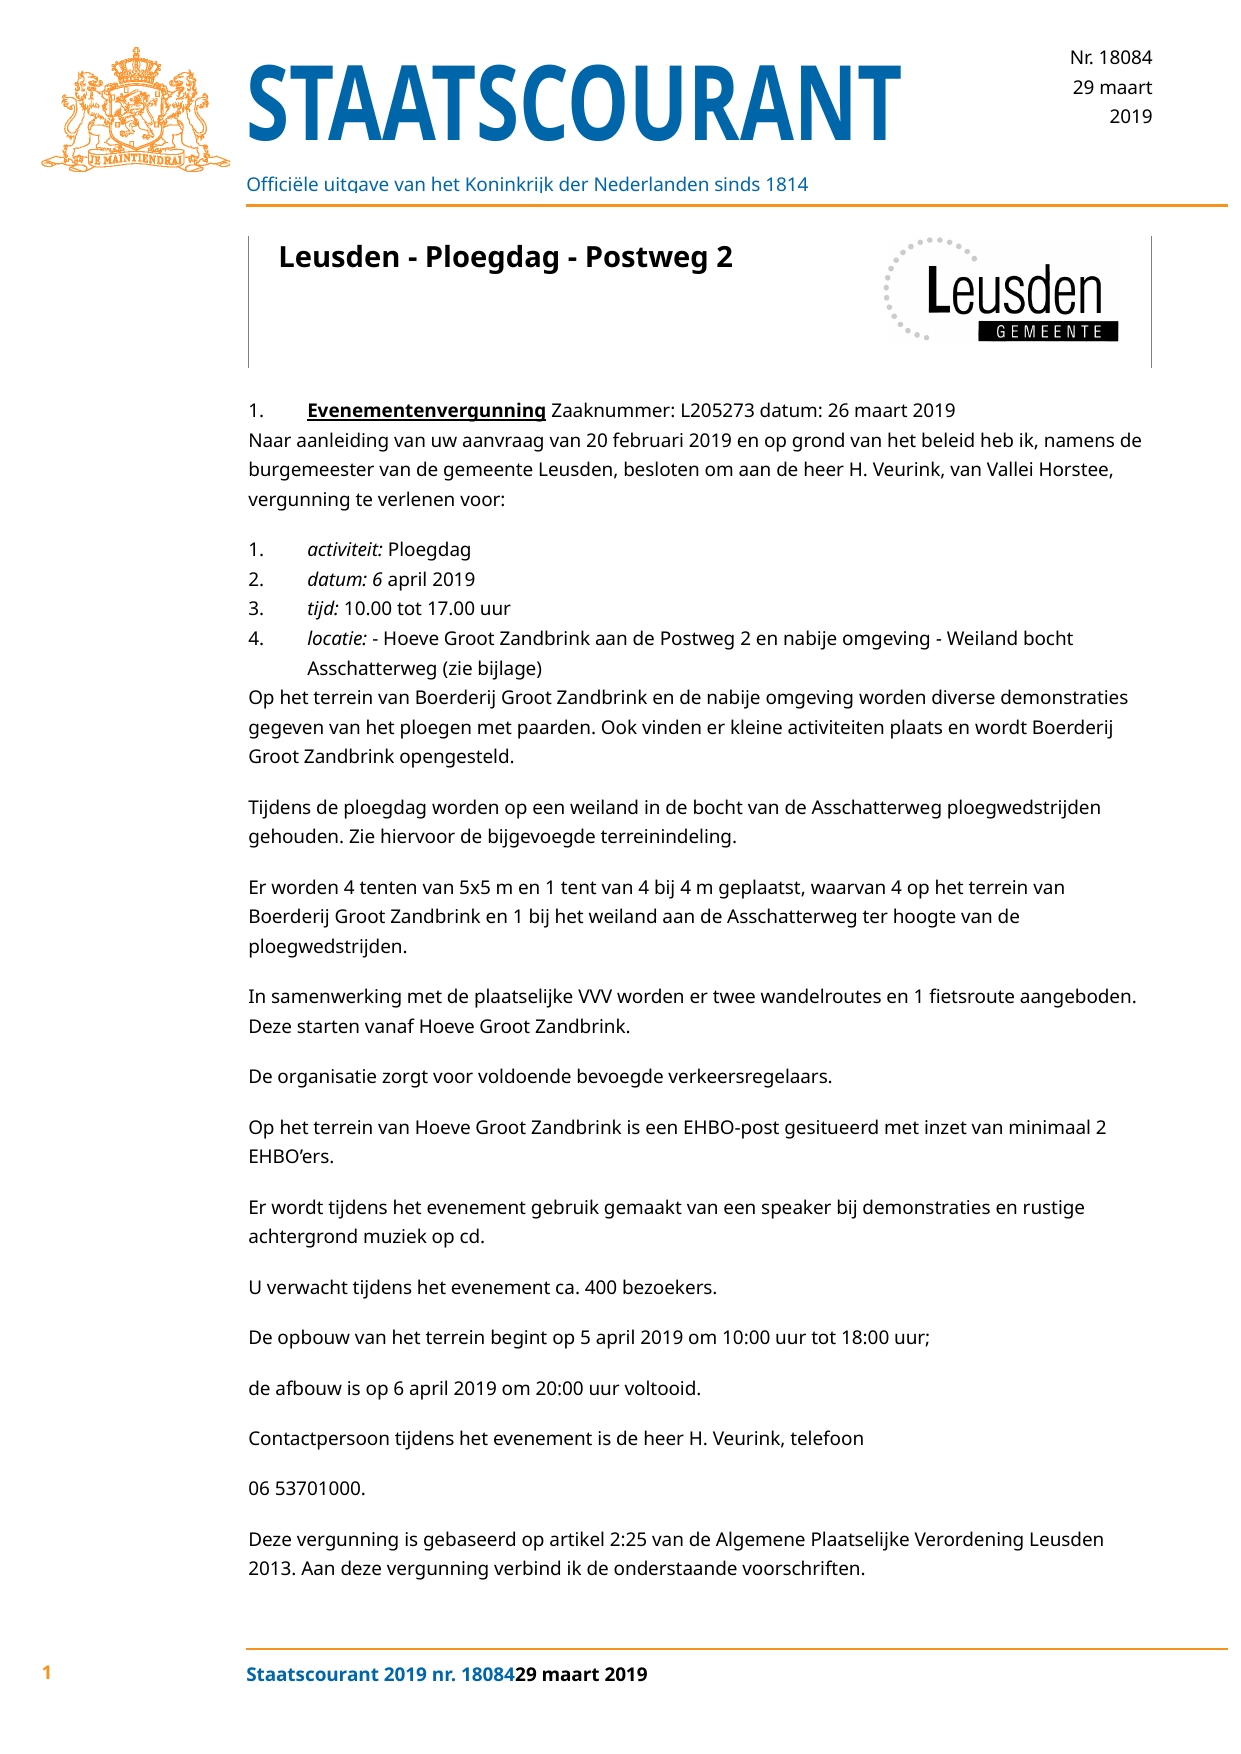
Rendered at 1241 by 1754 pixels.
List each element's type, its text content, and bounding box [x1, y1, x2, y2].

text Tijdens de ploegdag worden op een weiland in de bocht van de Asschatterweg ploegwedstrijden gehouden. Zie hiervoor de bijgevoegde terreinindeling. [248, 794, 1152, 849]
list activiteit: Ploegdag [248, 536, 1152, 562]
picture [41, 47, 231, 172]
list tijd: 10.00 tot 17.00 uur [248, 596, 1152, 621]
text de afbouw is op 6 april 2019 om 20:00 uur voltooid. [248, 1375, 1152, 1400]
text 06 53701000. [248, 1476, 1152, 1501]
table_header [850, 236, 1151, 368]
text Er wordt tijdens het evenement gebruik gemaakt van een speaker bij demonstraties en rustige achtergrond muziek op cd. [248, 1194, 1152, 1249]
text Deze vergunning is gebaseerd op artikel 2:25 van de Algemene Plaatselijke Verordening Leusden 2013. Aan deze vergunning verbind ik de onderstaande voorschriften. [248, 1526, 1152, 1581]
text In samenwerking met de plaatselijke VVV worden er twee wandelroutes en 1 fietsroute aangeboden. Deze starten vanaf Hoeve Groot Zandbrink. [248, 983, 1152, 1039]
text Op het terrein van Boerderij Groot Zandbrink en de nabije omgeving worden diverse demonstraties gegeven van het ploegen met paarden. Ook vinden er kleine activiteiten plaats en wordt Boerderij Groot Zandbrink opengesteld. [248, 684, 1152, 769]
list locatie: - Hoeve Groot Zandbrink aan de Postweg 2 en nabije omgeving - Weiland bocht Asschatterweg (zie bijlage) [248, 625, 1152, 680]
text Op het terrein van Hoeve Groot Zandbrink is een EHBO-post gesitueerd met inzet van minimaal 2 EHBO’ers. [248, 1114, 1152, 1169]
text De opbouw van het terrein begint op 5 april 2019 om 10:00 uur tot 18:00 uur; [248, 1324, 1152, 1350]
picture [882, 236, 1119, 342]
text Naar aanleiding van uw aanvraag van 20 februari 2019 en op grond van het beleid heb ik, namens de burgemeester van de gemeente Leusden, besloten om aan de heer H. Veurink, van Vallei Horstee, vergunning te verlenen voor: [248, 427, 1152, 512]
text U verwacht tijdens het evenement ca. 400 bezoekers. [248, 1274, 1152, 1299]
text De organisatie zorgt voor voldoende bevoegde verkeersregelaars. [248, 1063, 1152, 1089]
list Evenementenvergunning Zaaknummer: L205273 datum: 26 maart 2019 [248, 397, 1152, 423]
text Er worden 4 tenten van 5x5 m en 1 tent van 4 bij 4 m geplaatst, waarvan 4 op het terrein van Boerderij Groot Zandbrink en 1 bij het weiland aan de Asschatterweg ter hoogte van de ploegwedstrijden. [248, 874, 1152, 959]
text Contactpersoon tijdens het evenement is de heer H. Veurink, telefoon [248, 1425, 1152, 1451]
list datum: 6 april 2019 [248, 566, 1152, 592]
table_header Leusden - Ploegdag - Postweg 2 [249, 236, 850, 368]
